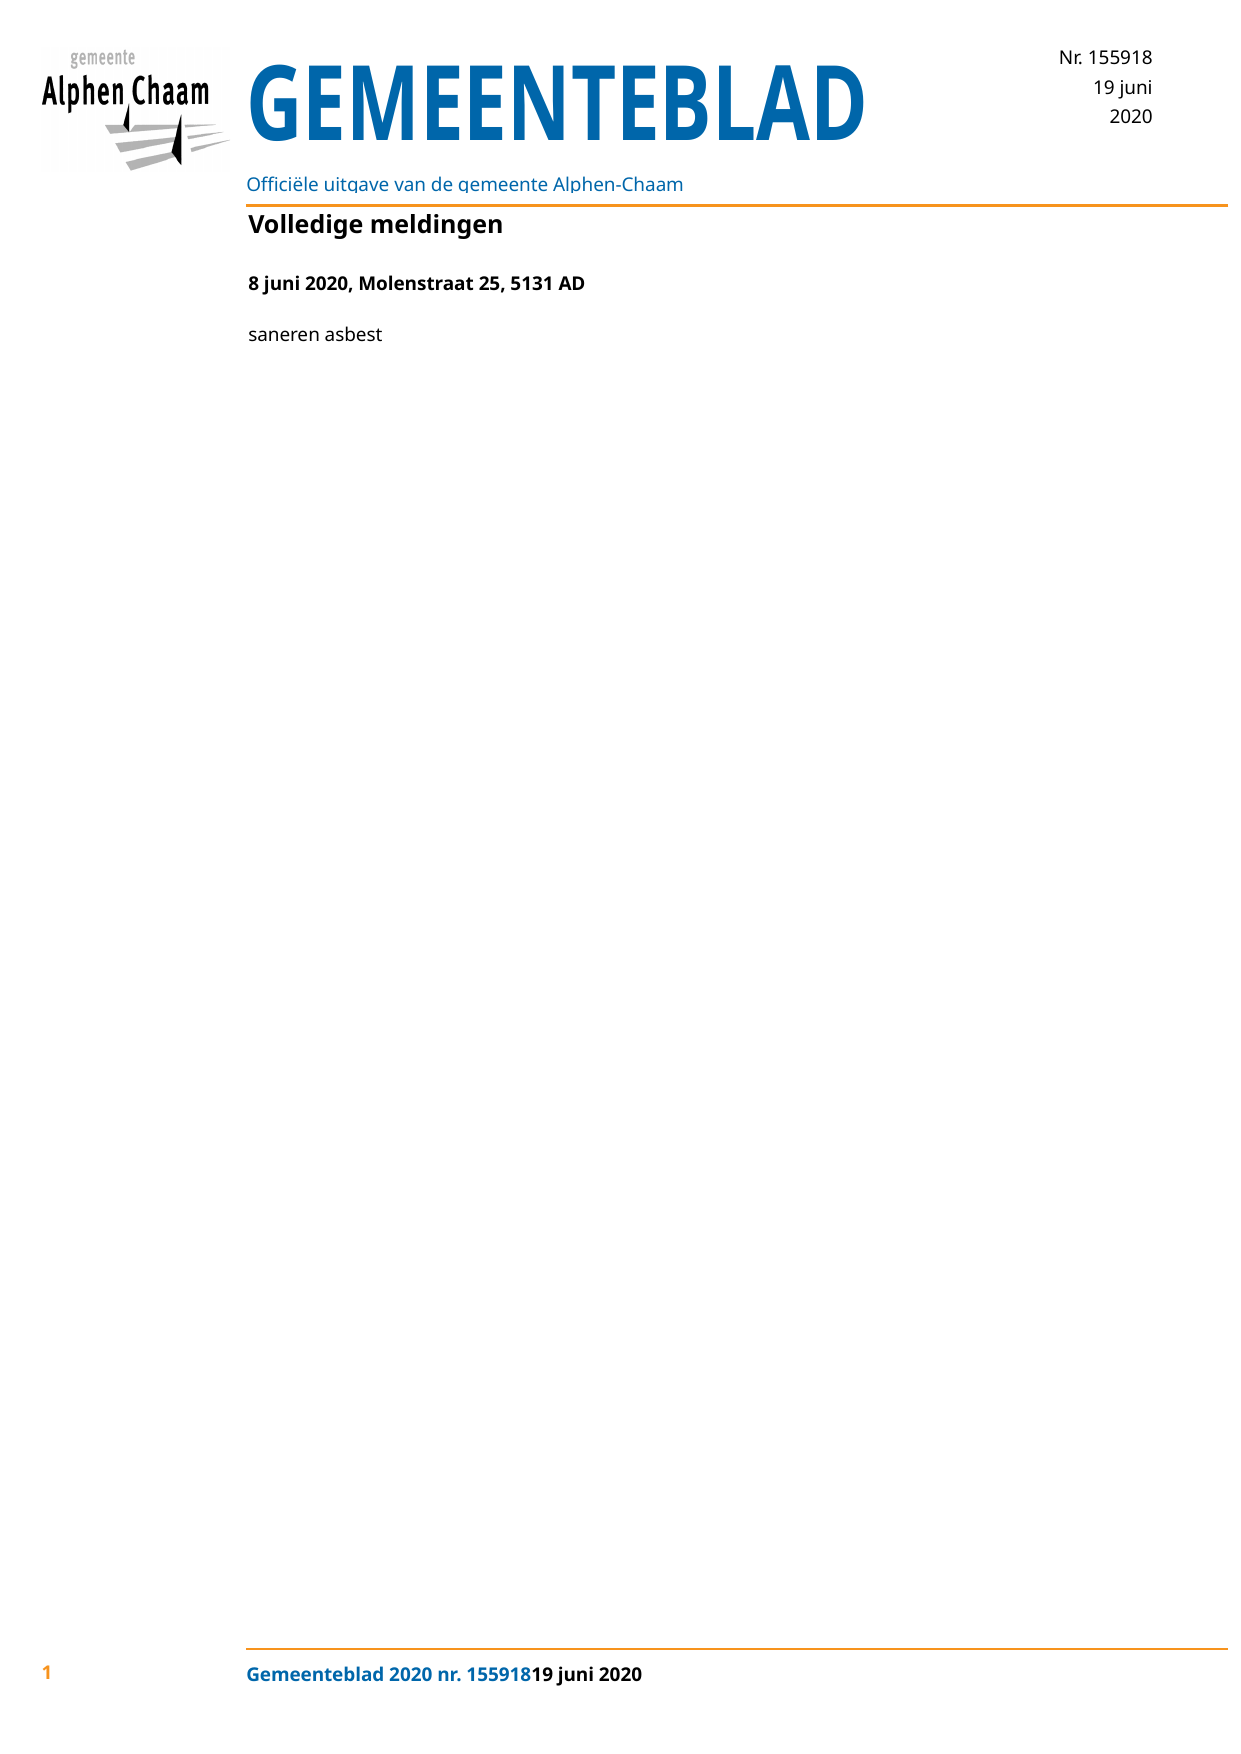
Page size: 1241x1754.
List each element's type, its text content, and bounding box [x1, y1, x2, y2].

text saneren asbest [248, 321, 1152, 346]
picture [41, 47, 231, 172]
text 8 juni 2020, Molenstraat 25, 5131 AD [248, 270, 1152, 296]
text Volledige meldingen [248, 207, 1152, 241]
